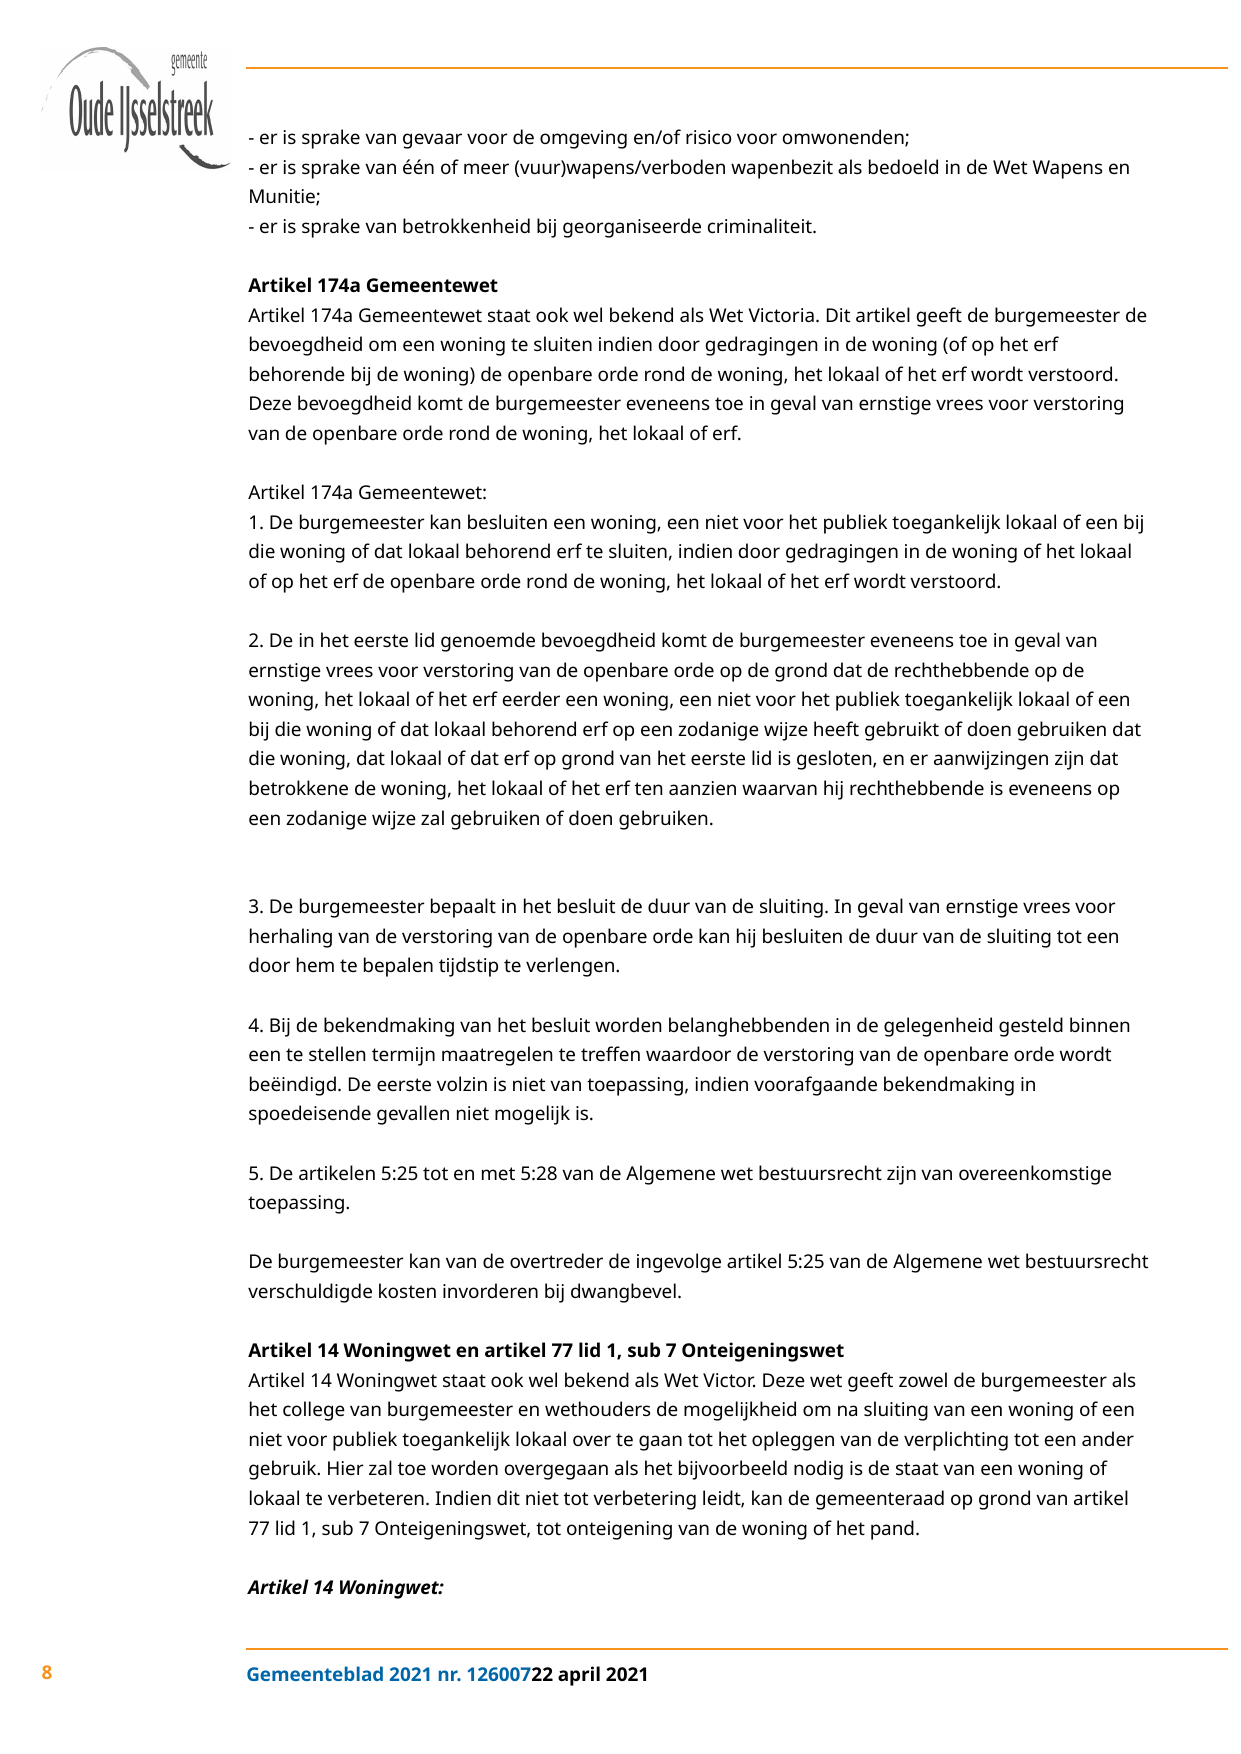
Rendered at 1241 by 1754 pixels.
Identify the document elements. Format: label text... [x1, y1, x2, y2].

text Artikel 14 Woningwet staat ook wel bekend als Wet Victor. Deze wet geeft zowel de burgemeester als het college van burgemeester en wethouders de mogelijkheid om na sluiting van een woning of een niet voor publiek toegankelijk lokaal over te gaan tot het opleggen van de verplichting tot een ander gebruik. Hier zal toe worden overgegaan als het bijvoorbeeld nodig is de staat van een woning of lokaal te verbeteren. Indien dit niet tot verbetering leidt, kan de gemeenteraad op grond van artikel 77 lid 1, sub 7 Onteigeningswet, tot onteigening van de woning of het pand. [248, 1367, 1152, 1541]
picture [41, 47, 231, 172]
text 4. Bij de bekendmaking van het besluit worden belanghebbenden in de gelegenheid gesteld binnen een te stellen termijn maatregelen te treffen waardoor de verstoring van de openbare orde wordt beëindigd. De eerste volzin is niet van toepassing, indien voorafgaande bekendmaking in spoedeisende gevallen niet mogelijk is. [248, 1012, 1152, 1126]
text - er is sprake van betrokkenheid bij georganiseerde criminaliteit. [248, 213, 1152, 239]
text Artikel 14 Woningwet en artikel 77 lid 1, sub 7 Onteigeningswet [248, 1337, 1152, 1363]
text - er is sprake van één of meer (vuur)wapens/verboden wapenbezit als bedoeld in de Wet Wapens en Munitie; [248, 154, 1152, 209]
text 3. De burgemeester bepaalt in het besluit de duur van de sluiting. In geval van ernstige vrees voor herhaling van de verstoring van de openbare orde kan hij besluiten de duur van de sluiting tot een door hem te bepalen tijdstip te verlengen. [248, 893, 1152, 978]
text 2. De in het eerste lid genoemde bevoegdheid komt de burgemeester eveneens toe in geval van ernstige vrees voor verstoring van de openbare orde op de grond dat de rechthebbende op de woning, het lokaal of het erf eerder een woning, een niet voor het publiek toegankelijk lokaal of een bij die woning of dat lokaal behorend erf op een zodanige wijze heeft gebruikt of doen gebruiken dat die woning, dat lokaal of dat erf op grond van het eerste lid is gesloten, en er aanwijzingen zijn dat betrokkene de woning, het lokaal of het erf ten aanzien waarvan hij rechthebbende is eveneens op een zodanige wijze zal gebruiken of doen gebruiken. [248, 627, 1152, 831]
text De burgemeester kan van de overtreder de ingevolge artikel 5:25 van de Algemene wet bestuursrecht verschuldigde kosten invorderen bij dwangbevel. [248, 1248, 1152, 1304]
text Artikel 174a Gemeentewet staat ook wel bekend als Wet Victoria. Dit artikel geeft de burgemeester de bevoegdheid om een woning te sluiten indien door gedragingen in de woning (of op het erf behorende bij de woning) de openbare orde rond de woning, het lokaal of het erf wordt verstoord. Deze bevoegdheid komt de burgemeester eveneens toe in geval van ernstige vrees voor verstoring van de openbare orde rond de woning, het lokaal of erf. [248, 302, 1152, 446]
text 1. De burgemeester kan besluiten een woning, een niet voor het publiek toegankelijk lokaal of een bij die woning of dat lokaal behorend erf te sluiten, indien door gedragingen in de woning of het lokaal of op het erf de openbare orde rond de woning, het lokaal of het erf wordt verstoord. [248, 509, 1152, 594]
text 5. De artikelen 5:25 tot en met 5:28 van de Algemene wet bestuursrecht zijn van overeenkomstige toepassing. [248, 1160, 1152, 1215]
text - er is sprake van gevaar voor de omgeving en/of risico voor omwonenden; [248, 124, 1152, 150]
text Artikel 14 Woningwet: [248, 1574, 1152, 1600]
text Artikel 174a Gemeentewet: [248, 479, 1152, 505]
text Artikel 174a Gemeentewet [248, 272, 1152, 298]
